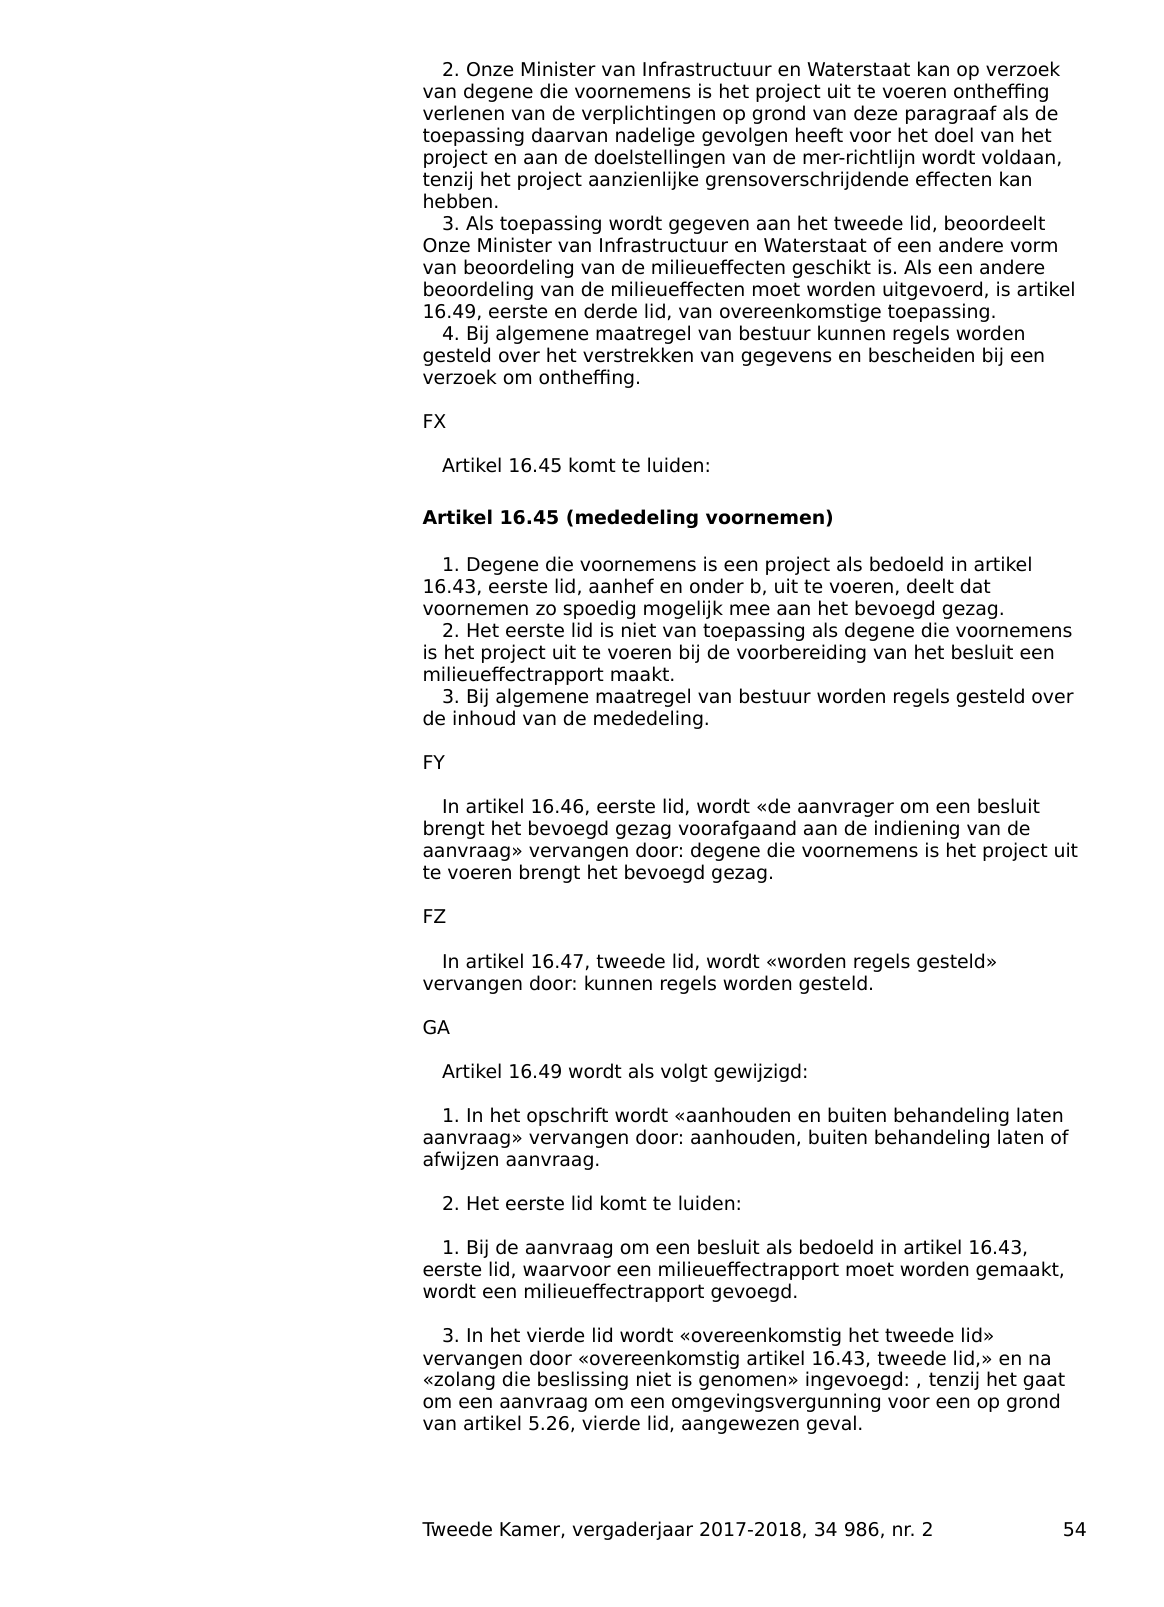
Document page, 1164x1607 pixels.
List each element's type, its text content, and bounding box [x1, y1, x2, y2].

text 2. Het eerste lid komt te luiden: [422, 1193, 1087, 1215]
text GA [422, 1017, 1087, 1039]
text In artikel 16.47, tweede lid, wordt «worden regels gesteld» vervangen door: kunnen regels worden gesteld. [422, 951, 1087, 994]
text FY [422, 752, 1087, 774]
text 3. Als toepassing wordt gegeven aan het tweede lid, beoordeelt Onze Minister van Infrastructuur en Waterstaat of een andere vorm van beoordeling van de milieueffecten geschikt is. Als een andere beoordeling van de milieueffecten moet worden uitgevoerd, is artikel 16.49, eerste en derde lid, van overeenkomstige toepassing. [422, 213, 1087, 323]
text 4. Bij algemene maatregel van bestuur kunnen regels worden gesteld over het verstrekken van gegevens en bescheiden bij een verzoek om ontheffing. [422, 323, 1087, 389]
text In artikel 16.46, eerste lid, wordt «de aanvrager om een besluit brengt het bevoegd gezag voorafgaand aan de indiening van de aanvraag» vervangen door: degene die voornemens is het project uit te voeren brengt het bevoegd gezag. [422, 796, 1087, 884]
text 2. Het eerste lid is niet van toepassing als degene die voornemens is het project uit te voeren bij de voorbereiding van het besluit een milieueffectrapport maakt. [422, 620, 1087, 686]
text FZ [422, 906, 1087, 928]
subtitle Artikel 16.45 (mededeling voornemen) [422, 507, 1087, 529]
text 2. Onze Minister van Infrastructuur en Waterstaat kan op verzoek van degene die voornemens is het project uit te voeren ontheffing verlenen van de verplichtingen op grond van deze paragraaf als de toepassing daarvan nadelige gevolgen heeft voor het doel van het project en aan de doelstellingen van de mer-richtlijn wordt voldaan, tenzij het project aanzienlijke grensoverschrijdende effecten kan hebben. [422, 59, 1087, 213]
text 1. Degene die voornemens is een project als bedoeld in artikel 16.43, eerste lid, aanhef en onder b, uit te voeren, deelt dat voornemen zo spoedig mogelijk mee aan het bevoegd gezag. [422, 554, 1087, 620]
text FX [422, 411, 1087, 433]
text 1. Bij de aanvraag om een besluit als bedoeld in artikel 16.43, eerste lid, waarvoor een milieueffectrapport moet worden gemaakt, wordt een milieueffectrapport gevoegd. [422, 1237, 1087, 1303]
text 3. Bij algemene maatregel van bestuur worden regels gesteld over de inhoud van de mededeling. [422, 686, 1087, 730]
text 3. In het vierde lid wordt «overeenkomstig het tweede lid» vervangen door «overeenkomstig artikel 16.43, tweede lid,» en na «zolang die beslissing niet is genomen» ingevoegd: , tenzij het gaat om een aanvraag om een omgevingsvergunning voor een op grond van artikel 5.26, vierde lid, aangewezen geval. [422, 1325, 1087, 1435]
text Artikel 16.45 komt te luiden: [422, 455, 1087, 477]
text Artikel 16.49 wordt als volgt gewijzigd: [422, 1061, 1087, 1083]
text 1. In het opschrift wordt «aanhouden en buiten behandeling laten aanvraag» vervangen door: aanhouden, buiten behandeling laten of afwijzen aanvraag. [422, 1105, 1087, 1171]
